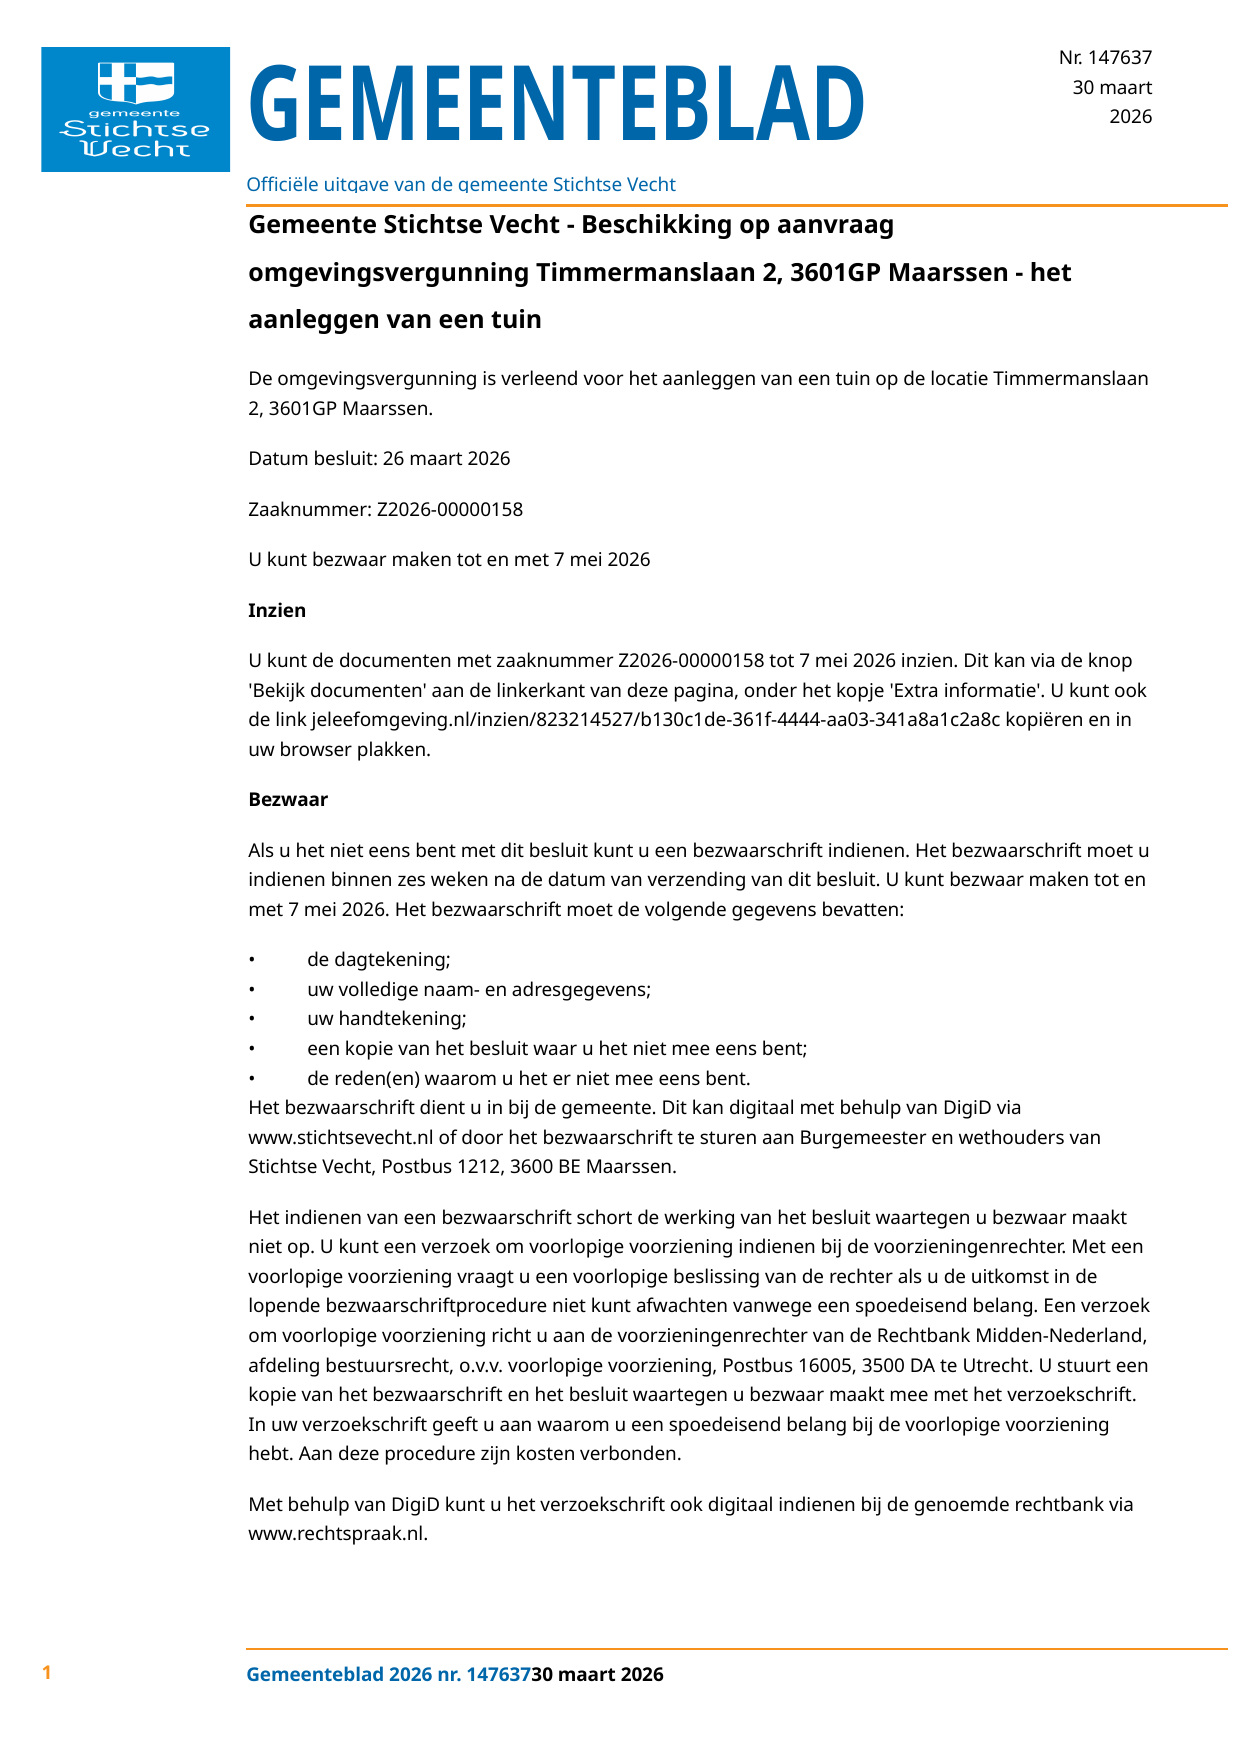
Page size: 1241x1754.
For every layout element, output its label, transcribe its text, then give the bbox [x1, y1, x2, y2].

text U kunt bezwaar maken tot en met 7 mei 2026 [248, 546, 1152, 572]
text Zaaknummer: Z2026-00000158 [248, 496, 1152, 522]
list uw handtekening; [248, 1006, 1152, 1031]
text Het bezwaarschrift dient u in bij de gemeente. Dit kan digitaal met behulp van DigiD via www.stichtsevecht.nl of door het bezwaarschrift te sturen aan Burgemeester en wethouders van Stichtse Vecht, Postbus 1212, 3600 BE Maarssen. [248, 1094, 1152, 1179]
text Met behulp van DigiD kunt u het verzoekschrift ook digitaal indienen bij de genoemde rechtbank via www.rechtspraak.nl. [248, 1491, 1152, 1546]
text U kunt de documenten met zaaknummer Z2026-00000158 tot 7 mei 2026 inzien. Dit kan via de knop 'Bekijk documenten' aan de linkerkant van deze pagina, onder het kopje 'Extra informatie'. U kunt ook de link jeleefomgeving.nl/inzien/823214527/b130c1de-361f-4444-aa03-341a8a1c2a8c kopiëren en in uw browser plakken. [248, 647, 1152, 762]
list uw volledige naam- en adresgegevens; [248, 976, 1152, 1002]
list de reden(en) waarom u het er niet mee eens bent. [248, 1065, 1152, 1090]
text De omgevingsvergunning is verleend voor het aanleggen van een tuin op de locatie Timmermanslaan 2, 3601GP Maarssen. [248, 366, 1152, 421]
text Datum besluit: 26 maart 2026 [248, 446, 1152, 471]
text Bezwaar [248, 786, 1152, 812]
list de dagtekening; [248, 946, 1152, 972]
text Gemeente Stichtse Vecht - Beschikking op aanvraag omgevingsvergunning Timmermanslaan 2, 3601GP Maarssen - het aanleggen van een tuin [248, 207, 1152, 336]
list een kopie van het besluit waar u het niet mee eens bent; [248, 1035, 1152, 1061]
text Inzien [248, 597, 1152, 622]
picture [137, 63, 174, 103]
picture [99, 63, 135, 101]
text Als u het niet eens bent met dit besluit kunt u een bezwaarschrift indienen. Het bezwaarschrift moet u indienen binnen zes weken na de datum van verzending van dit besluit. U kunt bezwaar maken tot en met 7 mei 2026. Het bezwaarschrift moet de volgende gegevens bevatten: [248, 837, 1152, 922]
text Het indienen van een bezwaarschrift schort de werking van het besluit waartegen u bezwaar maakt niet op. U kunt een verzoek om voorlopige voorziening indienen bij de voorzieningenrechter. Met een voorlopige voorziening vraagt u een voorlopige beslissing van de rechter als u de uitkomst in de lopende bezwaarschriftprocedure niet kunt afwachten vanwege een spoedeisend belang. Een verzoek om voorlopige voorziening richt u aan de voorzieningenrechter van de Rechtbank Midden-Nederland, afdeling bestuursrecht, o.v.v. voorlopige voorziening, Postbus 16005, 3500 DA te Utrecht. U stuurt een kopie van het bezwaarschrift en het besluit waartegen u bezwaar maakt mee met het verzoekschrift. In uw verzoekschrift geeft u aan waarom u een spoedeisend belang bij de voorlopige voorziening hebt. Aan deze procedure zijn kosten verbonden. [248, 1204, 1152, 1466]
